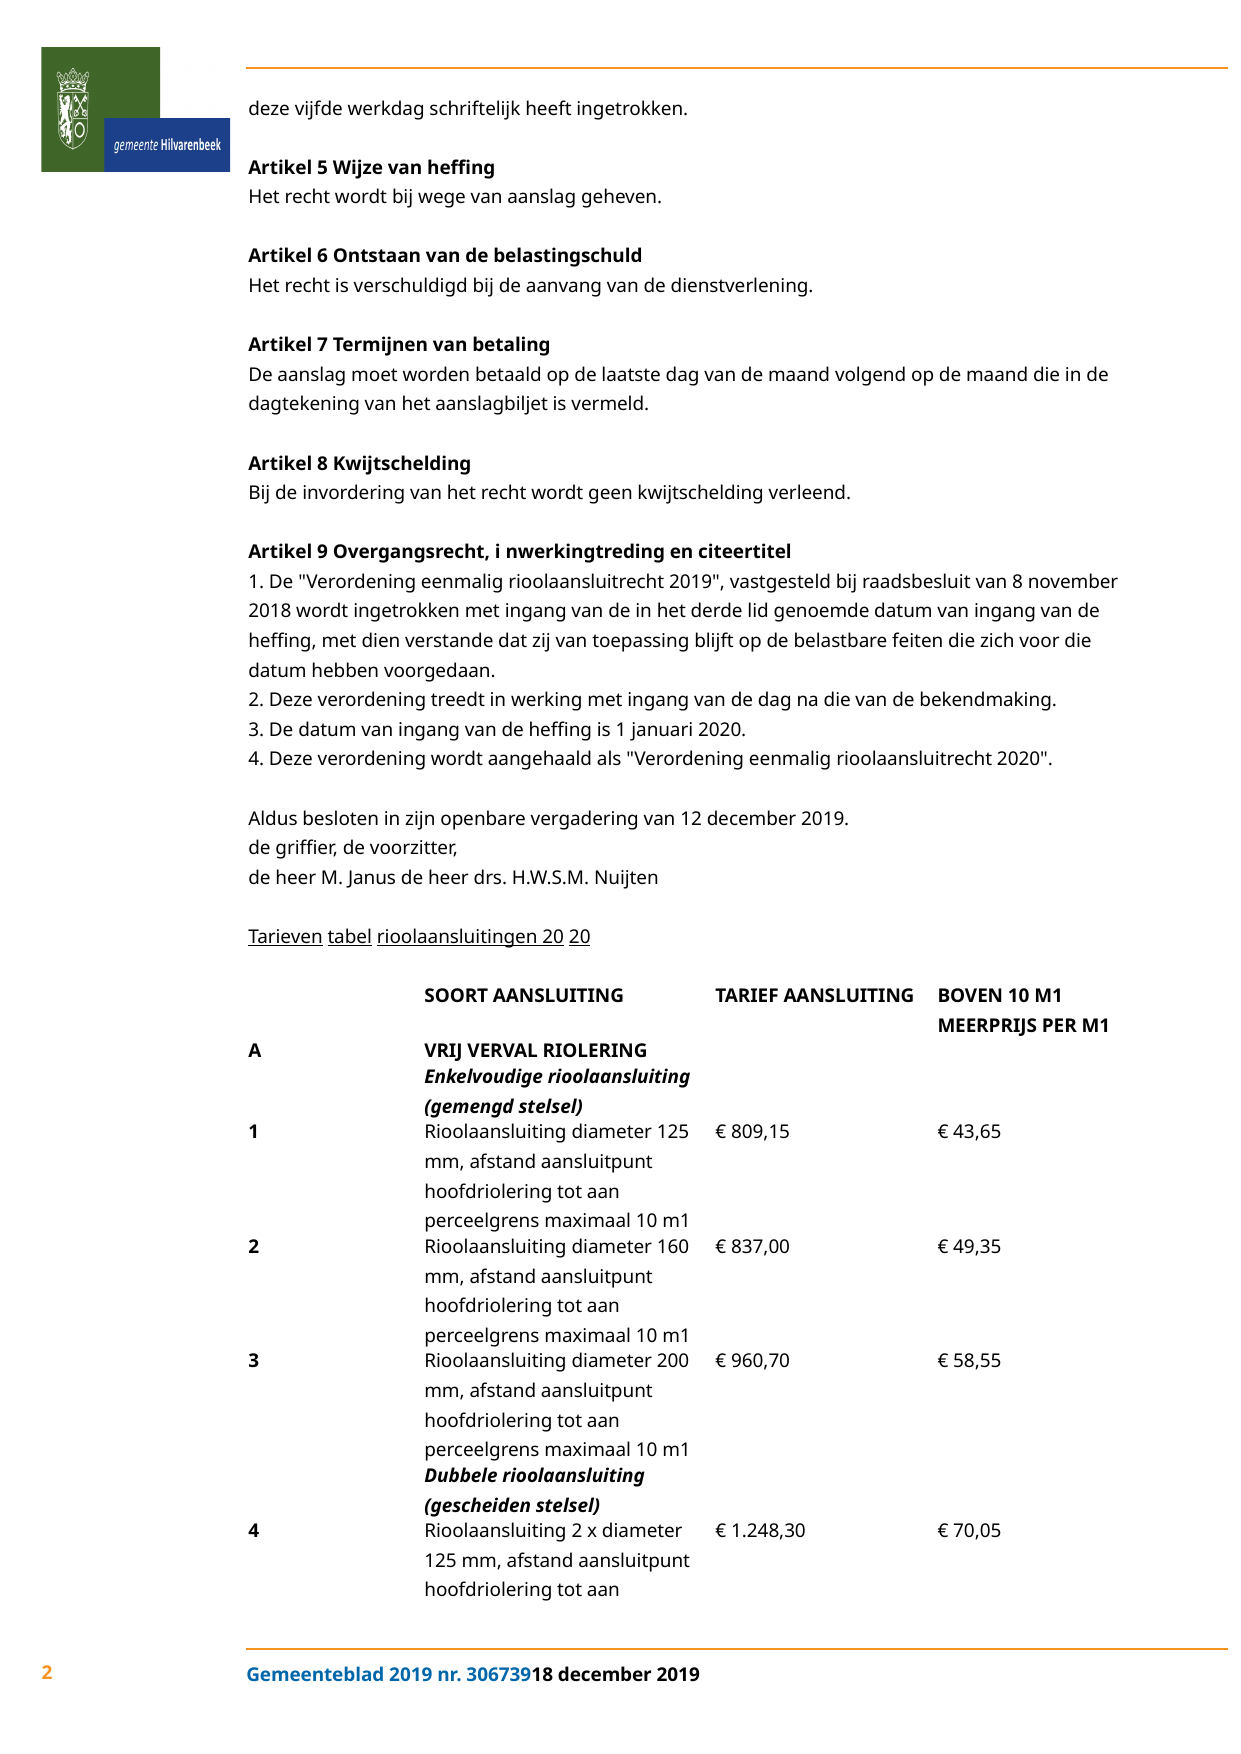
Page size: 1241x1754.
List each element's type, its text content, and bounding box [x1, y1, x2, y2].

table_cell Rioolaansluiting diameter 160 mm, afstand aansluitpunt hoofdriolering tot aan perceelgrens maximaal 10 m1 [424, 1233, 715, 1348]
text Het recht wordt bij wege van aanslag geheven. [248, 183, 1152, 209]
text Artikel 7 Termijnen van betaling [248, 331, 1152, 357]
table_cell [248, 1064, 424, 1119]
table_cell [937, 1038, 1152, 1063]
table_cell [248, 1462, 424, 1517]
text 2. Deze verordening treedt in werking met ingang van de dag na die van de bekendmaking. [248, 686, 1152, 712]
text 4. Deze verordening wordt aangehaald als "Verordening eenmalig rioolaansluitrecht 2020". [248, 746, 1152, 771]
text de griffier, de voorzitter, [248, 834, 1152, 860]
text Artikel 8 Kwijtschelding [248, 450, 1152, 476]
table_header [248, 983, 424, 1038]
table_cell Rioolaansluiting diameter 200 mm, afstand aansluitpunt hoofdriolering tot aan perceelgrens maximaal 10 m1 [424, 1348, 715, 1462]
text deze vijfde werkdag schriftelijk heeft ingetrokken. [248, 95, 1152, 121]
table_cell 2 [248, 1233, 424, 1348]
table_cell [937, 1064, 1152, 1119]
picture [41, 47, 231, 172]
table_cell € 49,35 [937, 1233, 1152, 1348]
table_cell Dubbele rioolaansluiting (gescheiden stelsel) [424, 1462, 715, 1517]
table_cell [937, 1462, 1152, 1517]
text de heer M. Janus de heer drs. H.W.S.M. Nuijten [248, 864, 1152, 890]
text Artikel 9 Overgangsrecht, i nwerkingtreding en citeertitel [248, 538, 1152, 564]
table_cell [715, 1462, 937, 1517]
table_cell € 837,00 [715, 1233, 937, 1348]
text Het recht is verschuldigd bij de aanvang van de dienstverlening. [248, 272, 1152, 298]
table_cell € 43,65 [937, 1119, 1152, 1233]
table_cell Rioolaansluiting 2 x diameter 125 mm, afstand aansluitpunt hoofdriolering tot aan [424, 1518, 715, 1602]
table_cell Enkelvoudige rioolaansluiting (gemengd stelsel) [424, 1064, 715, 1119]
table_cell [715, 1038, 937, 1063]
table_cell € 58,55 [937, 1348, 1152, 1462]
table_cell € 960,70 [715, 1348, 937, 1462]
table_cell A [248, 1038, 424, 1063]
table_cell VRIJ VERVAL RIOLERING [424, 1038, 715, 1063]
text Artikel 5 Wijze van heffing [248, 154, 1152, 180]
table_cell 3 [248, 1348, 424, 1462]
text Artikel 6 Ontstaan van de belastingschuld [248, 243, 1152, 268]
table_header SOORT AANSLUITING [424, 983, 715, 1038]
table_cell € 70,05 [937, 1518, 1152, 1602]
text Tarieven tabel rioolaansluitingen 20 20 [248, 923, 1152, 949]
table_header BOVEN 10 M1 MEERPRIJS PER M1 [937, 983, 1152, 1038]
table_cell 4 [248, 1518, 424, 1602]
table_cell Rioolaansluiting diameter 125 mm, afstand aansluitpunt hoofdriolering tot aan perceelgrens maximaal 10 m1 [424, 1119, 715, 1233]
text De aanslag moet worden betaald op de laatste dag van de maand volgend op de maand die in de dagtekening van het aanslagbiljet is vermeld. [248, 361, 1152, 416]
table_cell 1 [248, 1119, 424, 1233]
table_cell € 1.248,30 [715, 1518, 937, 1602]
text Aldus besloten in zijn openbare vergadering van 12 december 2019. [248, 805, 1152, 831]
text 3. De datum van ingang van de heffing is 1 januari 2020. [248, 716, 1152, 742]
table_cell € 809,15 [715, 1119, 937, 1233]
table_cell [715, 1064, 937, 1119]
text Bij de invordering van het recht wordt geen kwijtschelding verleend. [248, 479, 1152, 505]
table_header TARIEF AANSLUITING [715, 983, 937, 1038]
text 1. De "Verordening eenmalig rioolaansluitrecht 2019", vastgesteld bij raadsbesluit van 8 november 2018 wordt ingetrokken met ingang van de in het derde lid genoemde datum van ingang van de heffing, met dien verstande dat zij van toepassing blijft op de belastbare feiten die zich voor die datum hebben voorgedaan. [248, 568, 1152, 683]
